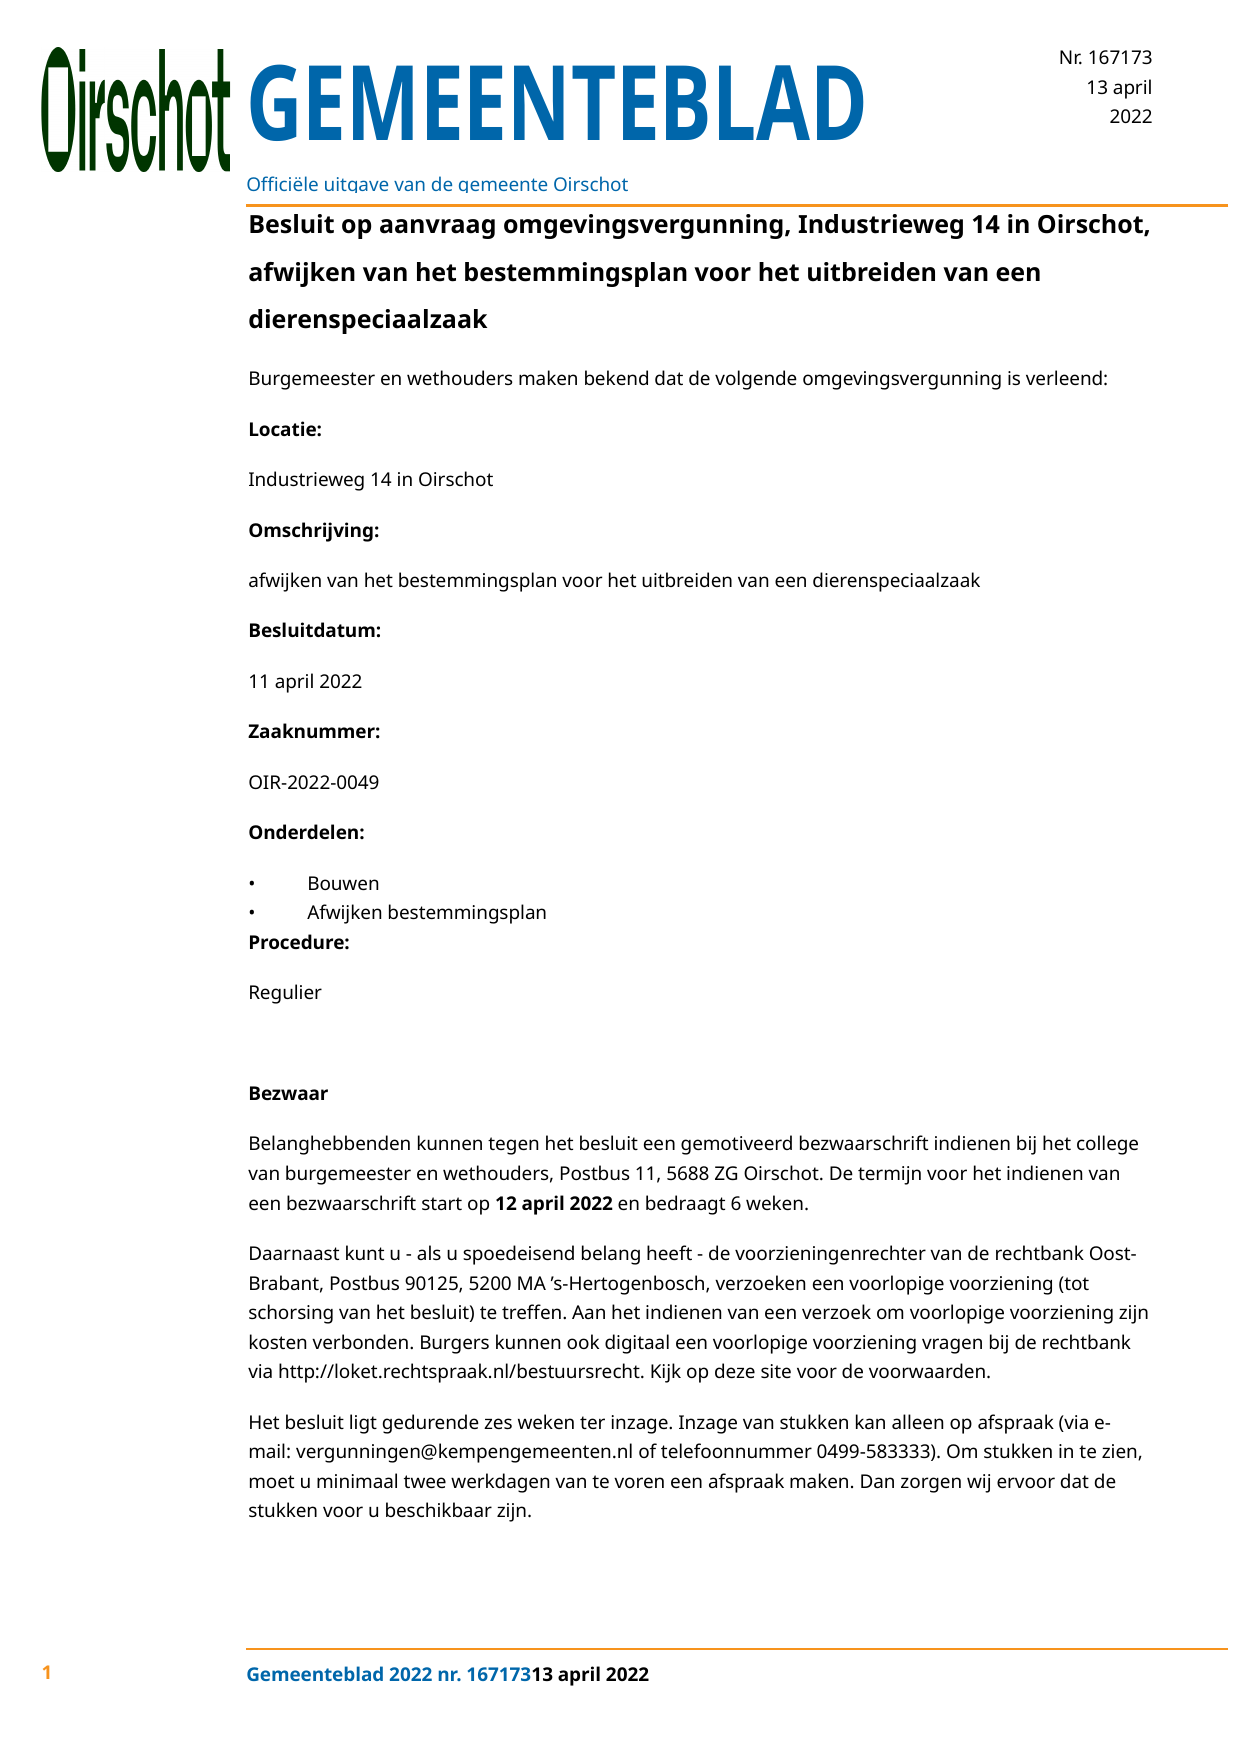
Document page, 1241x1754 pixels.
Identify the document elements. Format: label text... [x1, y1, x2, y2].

picture [41, 47, 231, 172]
text Onderdelen: [248, 819, 1152, 845]
text Besluitdatum: [248, 618, 1152, 643]
text Besluit op aanvraag omgevingsvergunning, Industrieweg 14 in Oirschot, afwijken van het bestemmingsplan voor het uitbreiden van een dierenspeciaalzaak [248, 207, 1152, 336]
list Afwijken bestemmingsplan [248, 899, 1152, 925]
text Bezwaar [248, 1080, 1152, 1106]
text Locatie: [248, 416, 1152, 442]
text Belanghebbenden kunnen tegen het besluit een gemotiveerd bezwaarschrift indienen bij het college van burgemeester en wethouders, Postbus 11, 5688 ZG Oirschot. De termijn voor het indienen van een bezwaarschrift start op 12 april 2022 en bedraagt 6 weken. [248, 1131, 1152, 1215]
text Procedure: [248, 929, 1152, 954]
text 11 april 2022 [248, 668, 1152, 694]
text Zaaknummer: [248, 718, 1152, 744]
text afwijken van het bestemmingsplan voor het uitbreiden van een dierenspeciaalzaak [248, 567, 1152, 593]
text Omschrijving: [248, 517, 1152, 542]
list Bouwen [248, 870, 1152, 895]
text OIR-2022-0049 [248, 769, 1152, 794]
text Industrieweg 14 in Oirschot [248, 466, 1152, 492]
text Daarnaast kunt u - als u spoedeisend belang heeft - de voorzieningenrechter van de rechtbank Oost-Brabant, Postbus 90125, 5200 MA ’s-Hertogenbosch, verzoeken een voorlopige voorziening (tot schorsing van het besluit) te treffen. Aan het indienen van een verzoek om voorlopige voorziening zijn kosten verbonden. Burgers kunnen ook digitaal een voorlopige voorziening vragen bij de rechtbank via http://loket.rechtspraak.nl/bestuursrecht. Kijk op deze site voor de voorwaarden. [248, 1240, 1152, 1384]
text Burgemeester en wethouders maken bekend dat de volgende omgevingsvergunning is verleend: [248, 366, 1152, 391]
text Regulier [248, 979, 1152, 1005]
text Het besluit ligt gedurende zes weken ter inzage. Inzage van stukken kan alleen op afspraak (via e-mail: vergunningen@kempengemeenten.nl of telefoonnummer 0499-583333). Om stukken in te zien, moet u minimaal twee werkdagen van te voren een afspraak maken. Dan zorgen wij ervoor dat de stukken voor u beschikbaar zijn. [248, 1409, 1152, 1523]
